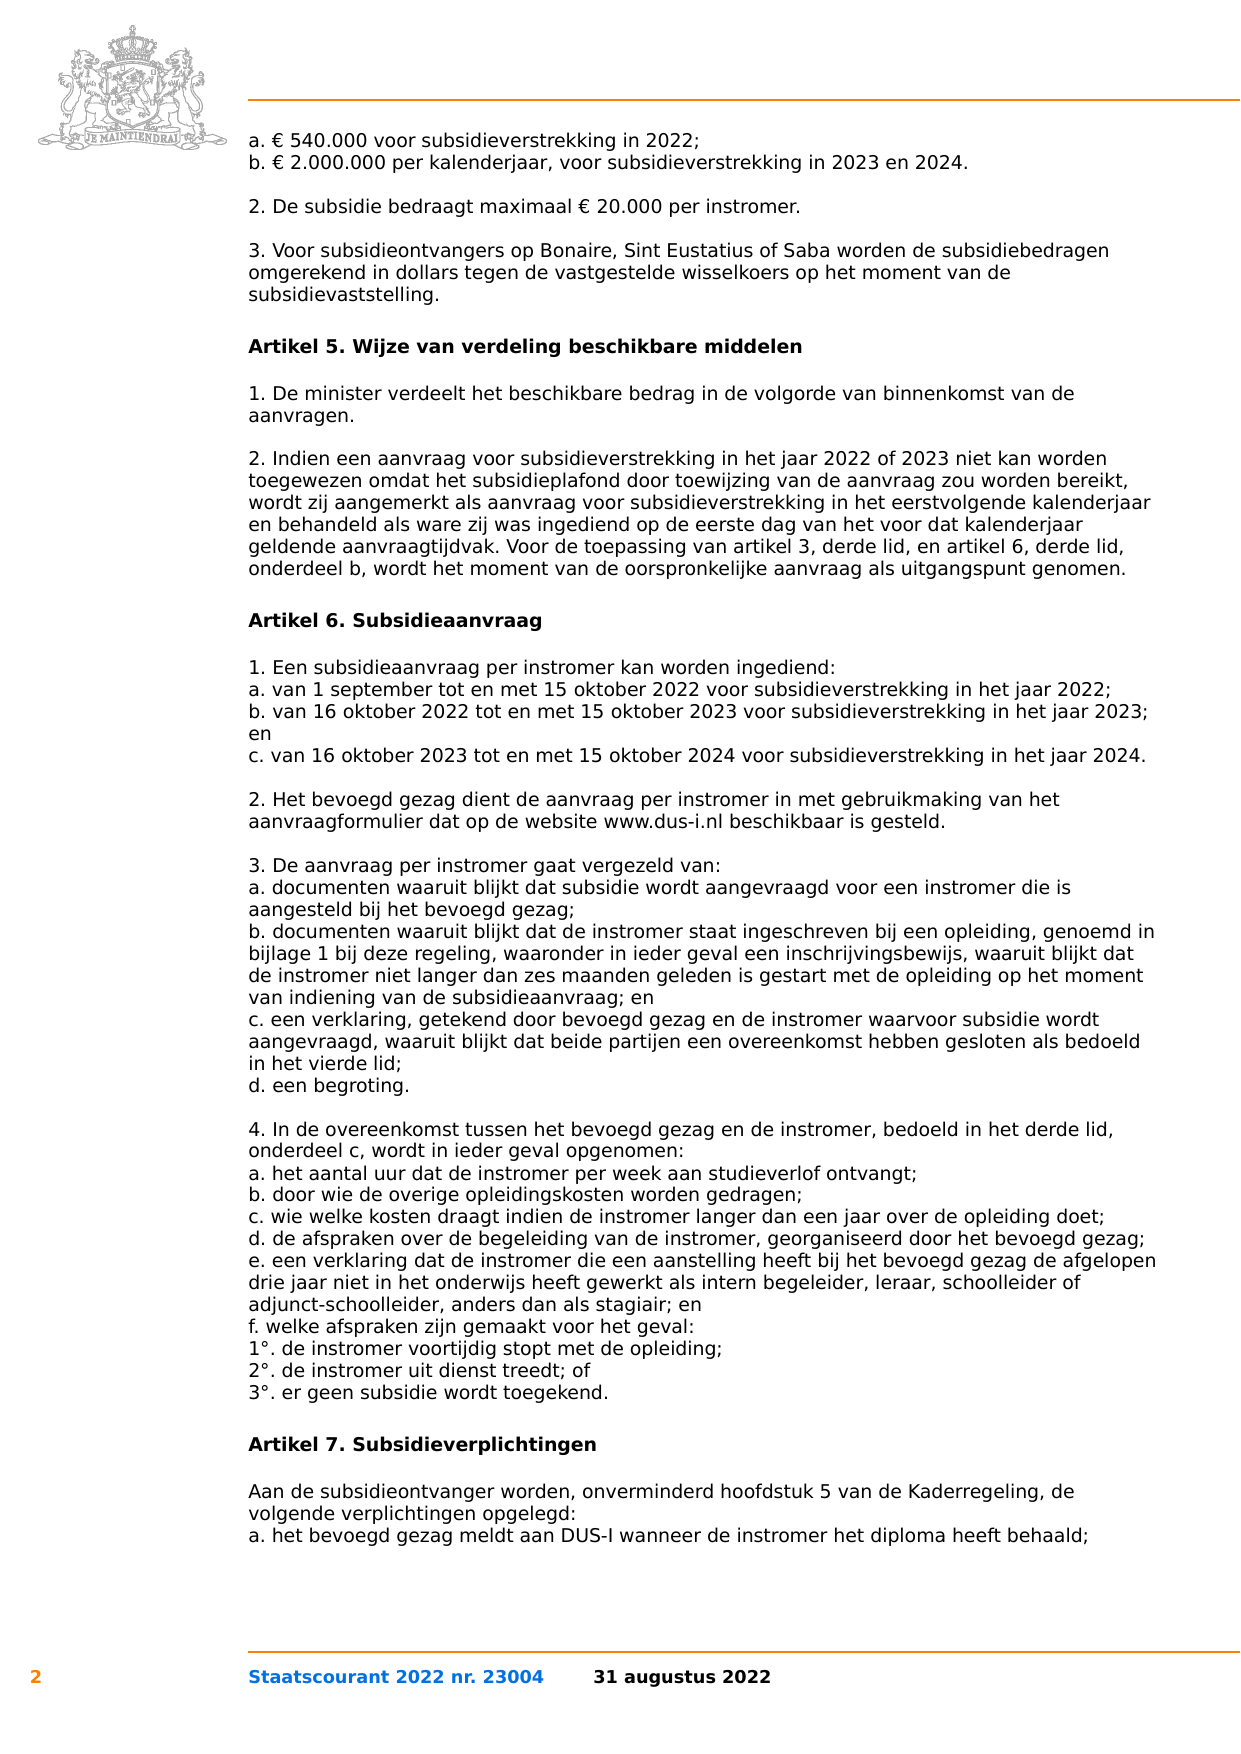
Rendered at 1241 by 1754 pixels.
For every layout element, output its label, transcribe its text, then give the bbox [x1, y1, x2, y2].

text a. € 540.000 voor subsidieverstrekking in 2022; [248, 130, 1163, 152]
text 2. Indien een aanvraag voor subsidieverstrekking in het jaar 2022 of 2023 niet kan worden toegewezen omdat het subsidieplafond door toewijzing van de aanvraag zou worden bereikt, wordt zij aangemerkt als aanvraag voor subsidieverstrekking in het eerstvolgende kalenderjaar en behandeld als ware zij was ingediend op de eerste dag van het voor dat kalenderjaar geldende aanvraagtijdvak. Voor de toepassing van artikel 3, derde lid, en artikel 6, derde lid, onderdeel b, wordt het moment van de oorspronkelijke aanvraag als uitgangspunt genomen. [248, 448, 1163, 580]
subtitle Artikel 5. Wijze van verdeling beschikbare middelen [248, 336, 1163, 357]
text a. het aantal uur dat de instromer per week aan studieverlof ontvangt; [248, 1162, 1163, 1184]
text 1. Een subsidieaanvraag per instromer kan worden ingediend: [248, 657, 1163, 679]
text Aan de subsidieontvanger worden, onverminderd hoofdstuk 5 van de Kaderregeling, de volgende verplichtingen opgelegd: [248, 1481, 1163, 1525]
text 2. Het bevoegd gezag dient de aanvraag per instromer in met gebruikmaking van het aanvraagformulier dat op de website www.dus-i.nl beschikbaar is gesteld. [248, 789, 1163, 833]
text b. van 16 oktober 2022 tot en met 15 oktober 2023 voor subsidieverstrekking in het jaar 2023; en [248, 701, 1163, 745]
text a. documenten waaruit blijkt dat subsidie wordt aangevraagd voor een instromer die is aangesteld bij het bevoegd gezag; [248, 877, 1163, 921]
text 4. In de overeenkomst tussen het bevoegd gezag en de instromer, bedoeld in het derde lid, onderdeel c, wordt in ieder geval opgenomen: [248, 1118, 1163, 1162]
text 3°. er geen subsidie wordt toegekend. [248, 1382, 1163, 1404]
text d. de afspraken over de begeleiding van de instromer, georganiseerd door het bevoegd gezag; [248, 1228, 1163, 1250]
text 1. De minister verdeelt het beschikbare bedrag in de volgorde van binnenkomst van de aanvragen. [248, 382, 1163, 426]
text a. het bevoegd gezag meldt aan DUS-I wanneer de instromer het diploma heeft behaald; [248, 1525, 1163, 1547]
text 2°. de instromer uit dienst treedt; of [248, 1360, 1163, 1382]
text d. een begroting. [248, 1074, 1163, 1097]
text a. van 1 september tot en met 15 oktober 2022 voor subsidieverstrekking in het jaar 2022; [248, 679, 1163, 701]
text c. van 16 oktober 2023 tot en met 15 oktober 2024 voor subsidieverstrekking in het jaar 2024. [248, 745, 1163, 767]
text c. wie welke kosten draagt indien de instromer langer dan een jaar over de opleiding doet; [248, 1206, 1163, 1228]
subtitle Artikel 7. Subsidieverplichtingen [248, 1434, 1163, 1456]
subtitle Artikel 6. Subsidieaanvraag [248, 610, 1163, 632]
text e. een verklaring dat de instromer die een aanstelling heeft bij het bevoegd gezag de afgelopen drie jaar niet in het onderwijs heeft gewerkt als intern begeleider, leraar, schoolleider of adjunct-schoolleider, anders dan als stagiair; en [248, 1250, 1163, 1316]
text c. een verklaring, getekend door bevoegd gezag en de instromer waarvoor subsidie wordt aangevraagd, waaruit blijkt dat beide partijen een overeenkomst hebben gesloten als bedoeld in het vierde lid; [248, 1009, 1163, 1074]
text b. € 2.000.000 per kalenderjaar, voor subsidieverstrekking in 2023 en 2024. [248, 152, 1163, 174]
text f. welke afspraken zijn gemaakt voor het geval: [248, 1316, 1163, 1338]
text 2. De subsidie bedraagt maximaal € 20.000 per instromer. [248, 196, 1163, 218]
picture [38, 25, 227, 150]
text b. documenten waaruit blijkt dat de instromer staat ingeschreven bij een opleiding, genoemd in bijlage 1 bij deze regeling, waaronder in ieder geval een inschrijvingsbewijs, waaruit blijkt dat de instromer niet langer dan zes maanden geleden is gestart met de opleiding op het moment van indiening van de subsidieaanvraag; en [248, 921, 1163, 1009]
text b. door wie de overige opleidingskosten worden gedragen; [248, 1184, 1163, 1206]
text 3. De aanvraag per instromer gaat vergezeld van: [248, 855, 1163, 877]
text 1°. de instromer voortijdig stopt met de opleiding; [248, 1338, 1163, 1360]
text 3. Voor subsidieontvangers op Bonaire, Sint Eustatius of Saba worden de subsidiebedragen omgerekend in dollars tegen de vastgestelde wisselkoers op het moment van de subsidievaststelling. [248, 239, 1163, 306]
